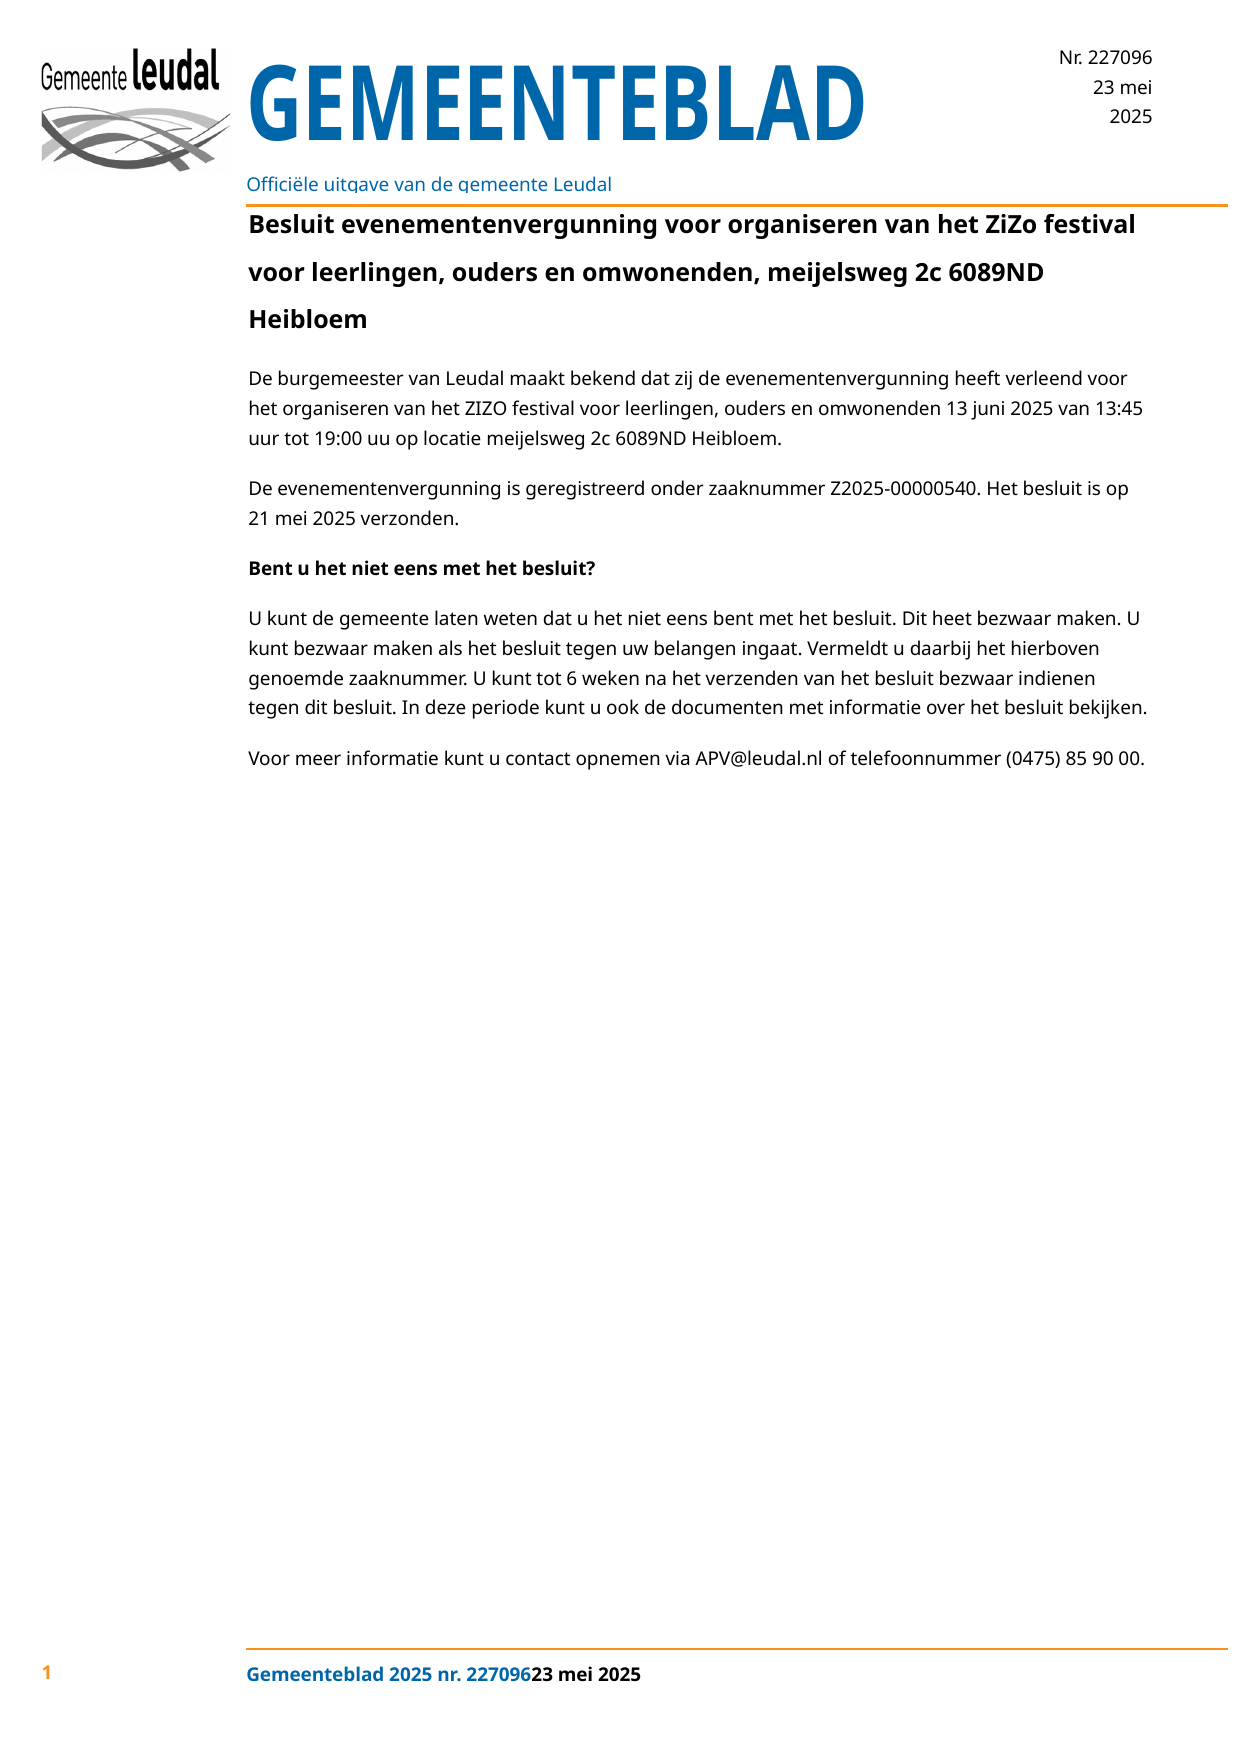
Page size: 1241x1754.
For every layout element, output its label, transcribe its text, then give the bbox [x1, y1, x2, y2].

text Voor meer informatie kunt u contact opnemen via APV@leudal.nl of telefoonnummer (0475) 85 90 00. [248, 745, 1152, 770]
text De burgemeester van Leudal maakt bekend dat zij de evenementenvergunning heeft verleend voor het organiseren van het ZIZO festival voor leerlingen, ouders en omwonenden 13 juni 2025 van 13:45 uur tot 19:00 uu op locatie meijelsweg 2c 6089ND Heibloem. [248, 366, 1152, 450]
text De evenementenvergunning is geregistreerd onder zaaknummer Z2025-00000540. Het besluit is op 21 mei 2025 verzonden. [248, 475, 1152, 530]
text Bent u het niet eens met het besluit? [248, 555, 1152, 581]
text U kunt de gemeente laten weten dat u het niet eens bent met het besluit. Dit heet bezwaar maken. U kunt bezwaar maken als het besluit tegen uw belangen ingaat. Vermeldt u daarbij het hierboven genoemde zaaknummer. U kunt tot 6 weken na het verzenden van het besluit bezwaar indienen tegen dit besluit. In deze periode kunt u ook de documenten met informatie over het besluit bekijken. [248, 606, 1152, 720]
picture [41, 47, 231, 172]
text Besluit evenementenvergunning voor organiseren van het ZiZo festival voor leerlingen, ouders en omwonenden, meijelsweg 2c 6089ND Heibloem [248, 207, 1152, 336]
